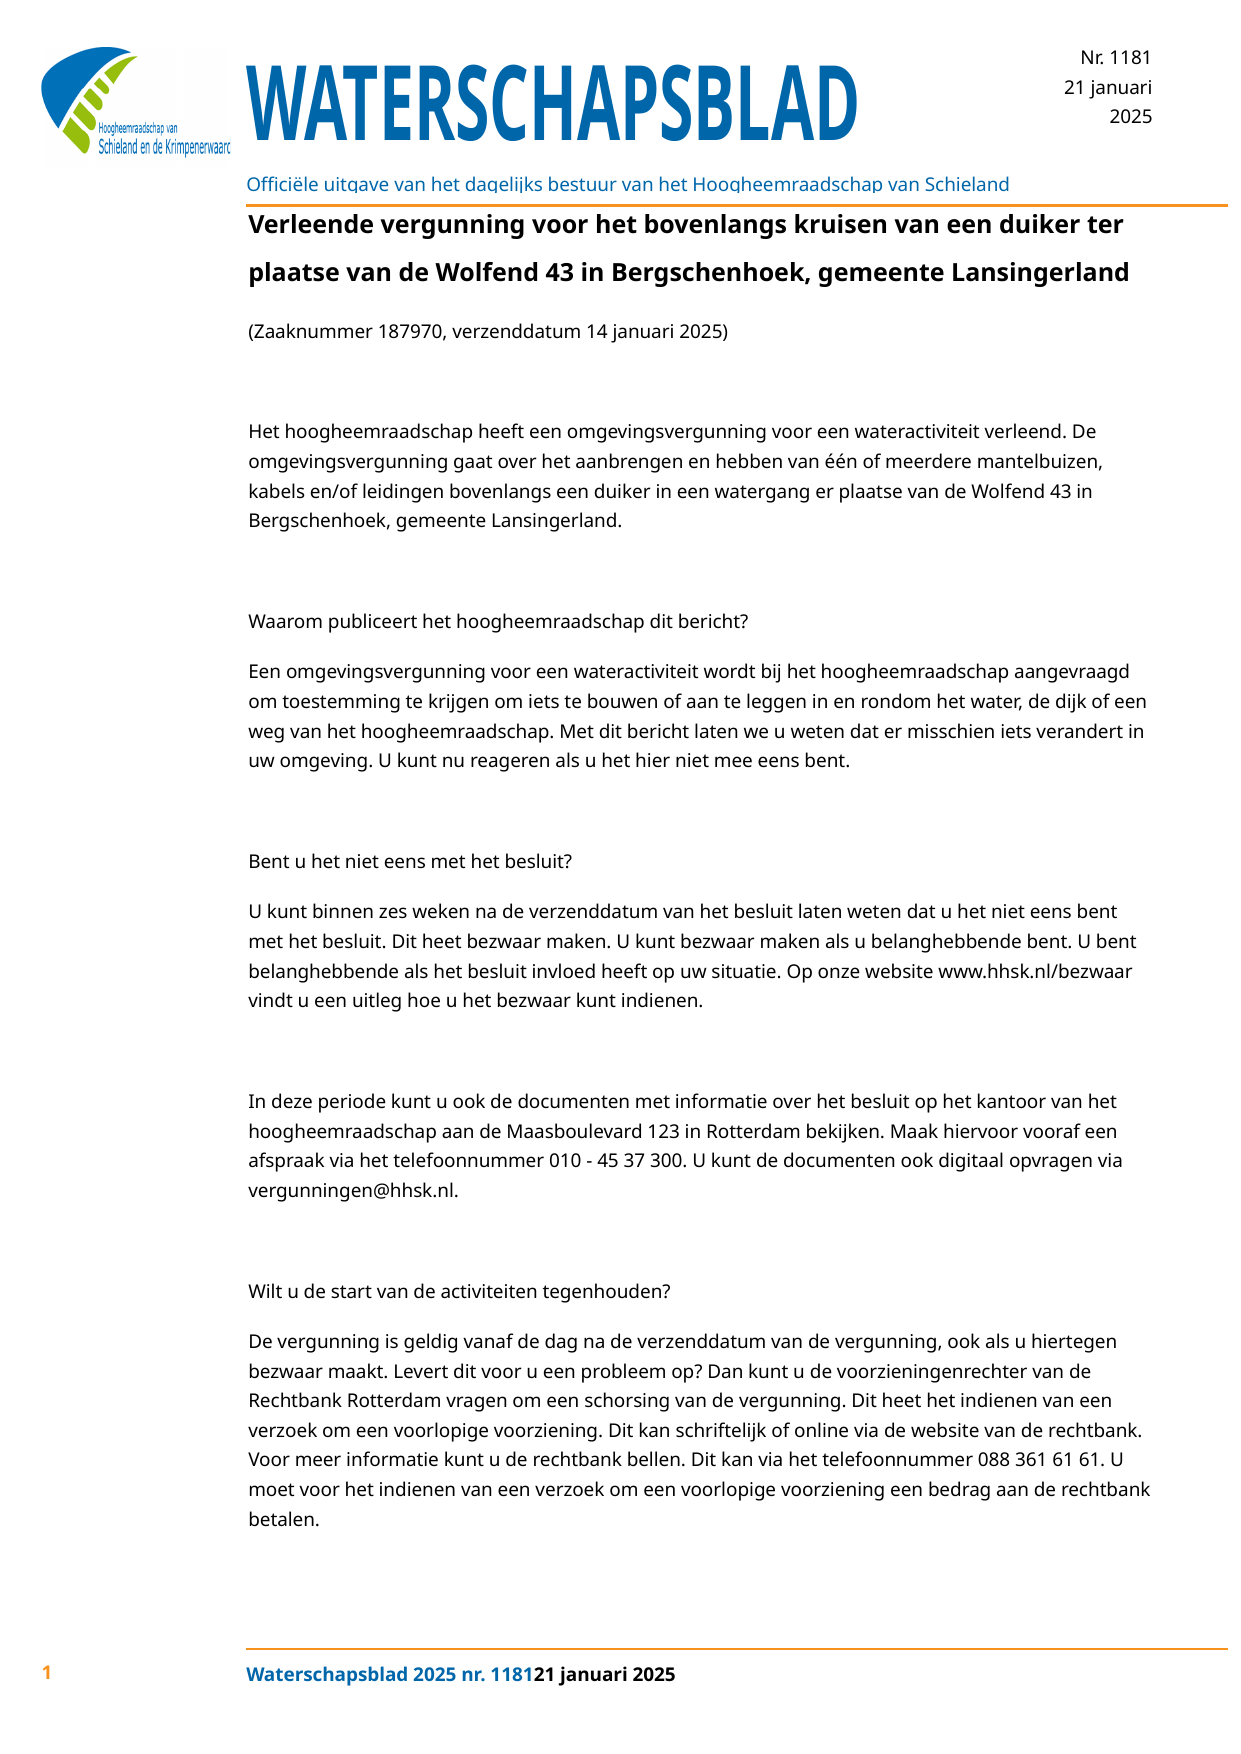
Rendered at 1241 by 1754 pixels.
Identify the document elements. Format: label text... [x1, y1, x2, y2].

text Bent u het niet eens met het besluit? [248, 848, 1152, 874]
text De vergunning is geldig vanaf de dag na de verzenddatum van de vergunning, ook als u hiertegen bezwaar maakt. Levert dit voor u een probleem op? Dan kunt u de voorzieningenrechter van de Rechtbank Rotterdam vragen om een schorsing van de vergunning. Dit heet het indienen van een verzoek om een voorlopige voorziening. Dit kan schriftelijk of online via de website van de rechtbank. Voor meer informatie kunt u de rechtbank bellen. Dit kan via het telefoonnummer 088 361 61 61. U moet voor het indienen van een verzoek om een voorlopige voorziening een bedrag aan de rechtbank betalen. [248, 1328, 1152, 1532]
text Verleende vergunning voor het bovenlangs kruisen van een duiker ter plaatse van de Wolfend 43 in Bergschenhoek, gemeente Lansingerland [248, 207, 1152, 288]
text Wilt u de start van de activiteiten tegenhouden? [248, 1278, 1152, 1304]
text U kunt binnen zes weken na de verzenddatum van het besluit laten weten dat u het niet eens bent met het besluit. Dit heet bezwaar maken. U kunt bezwaar maken als u belanghebbende bent. U bent belanghebbende als het besluit invloed heeft op uw situatie. Op onze website www.hhsk.nl/bezwaar vindt u een uitleg hoe u het bezwaar kunt indienen. [248, 899, 1152, 1013]
text Het hoogheemraadschap heeft een omgevingsvergunning voor een wateractiviteit verleend. De omgevingsvergunning gaat over het aanbrengen en hebben van één of meerdere mantelbuizen, kabels en/of leidingen bovenlangs een duiker in een watergang er plaatse van de Wolfend 43 in Bergschenhoek, gemeente Lansingerland. [248, 419, 1152, 533]
picture [41, 47, 231, 172]
text In deze periode kunt u ook de documenten met informatie over het besluit op het kantoor van het hoogheemraadschap aan de Maasboulevard 123 in Rotterdam bekijken. Maak hiervoor vooraf een afspraak via het telefoonnummer 010 - 45 37 300. U kunt de documenten ook digitaal opvragen via vergunningen@hhsk.nl. [248, 1088, 1152, 1203]
text (Zaaknummer 187970, verzenddatum 14 januari 2025) [248, 318, 1152, 344]
text Waarom publiceert het hoogheemraadschap dit bericht? [248, 608, 1152, 634]
text Een omgevingsvergunning voor een wateractiviteit wordt bij het hoogheemraadschap aangevraagd om toestemming te krijgen om iets te bouwen of aan te leggen in en rondom het water, de dijk of een weg van het hoogheemraadschap. Met dit bericht laten we u weten dat er misschien iets verandert in uw omgeving. U kunt nu reageren als u het hier niet mee eens bent. [248, 659, 1152, 773]
